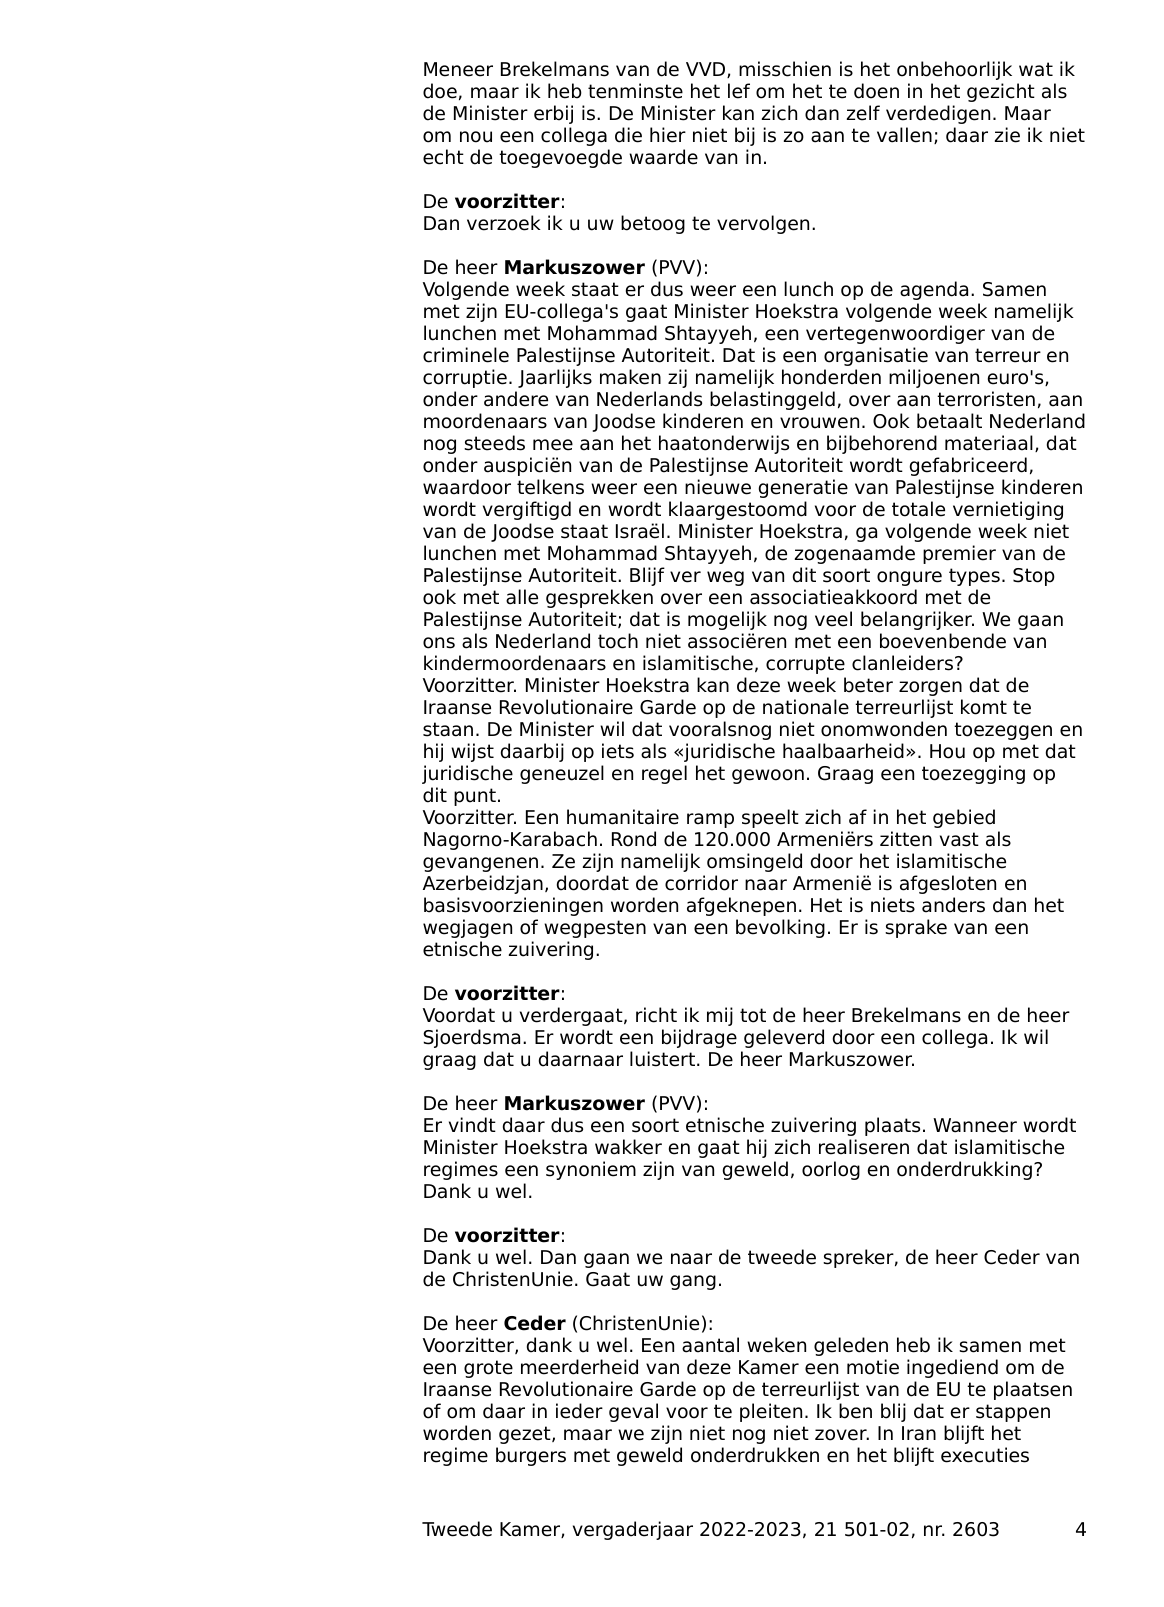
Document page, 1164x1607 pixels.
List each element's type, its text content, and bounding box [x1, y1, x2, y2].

text De voorzitter: [422, 1225, 1087, 1247]
text Er vindt daar dus een soort etnische zuivering plaats. Wanneer wordt Minister Hoekstra wakker en gaat hij zich realiseren dat islamitische regimes een synoniem zijn van geweld, oorlog en onderdrukking? [422, 1115, 1087, 1181]
text Dank u wel. [422, 1181, 1087, 1203]
text Voorzitter. Een humanitaire ramp speelt zich af in het gebied Nagorno-Karabach. Rond de 120.000 Armeniërs zitten vast als gevangenen. Ze zijn namelijk omsingeld door het islamitische Azerbeidzjan, doordat de corridor naar Armenië is afgesloten en basisvoorzieningen worden afgeknepen. Het is niets anders dan het wegjagen of wegpesten van een bevolking. Er is sprake van een etnische zuivering. [422, 807, 1087, 961]
text Dank u wel. Dan gaan we naar de tweede spreker, de heer Ceder van de ChristenUnie. Gaat uw gang. [422, 1247, 1087, 1291]
text De voorzitter: [422, 983, 1087, 1005]
text De heer Markuszower (PVV): [422, 1093, 1087, 1115]
text De voorzitter: [422, 191, 1087, 213]
text Volgende week staat er dus weer een lunch op de agenda. Samen met zijn EU-collega's gaat Minister Hoekstra volgende week namelijk lunchen met Mohammad Shtayyeh, een vertegenwoordiger van de criminele Palestijnse Autoriteit. Dat is een organisatie van terreur en corruptie. Jaarlijks maken zij namelijk honderden miljoenen euro's, onder andere van Nederlands belastinggeld, over aan terroristen, aan moordenaars van Joodse kinderen en vrouwen. Ook betaalt Nederland nog steeds mee aan het haatonderwijs en bijbehorend materiaal, dat onder auspiciën van de Palestijnse Autoriteit wordt gefabriceerd, waardoor telkens weer een nieuwe generatie van Palestijnse kinderen wordt vergiftigd en wordt klaargestoomd voor de totale vernietiging van de Joodse staat Israël. Minister Hoekstra, ga volgende week niet lunchen met Mohammad Shtayyeh, de zogenaamde premier van de Palestijnse Autoriteit. Blijf ver weg van dit soort ongure types. Stop ook met alle gesprekken over een associatieakkoord met de Palestijnse Autoriteit; dat is mogelijk nog veel belangrijker. We gaan ons als Nederland toch niet associëren met een boevenbende van kindermoordenaars en islamitische, corrupte clanleiders? [422, 279, 1087, 675]
text Meneer Brekelmans van de VVD, misschien is het onbehoorlijk wat ik doe, maar ik heb tenminste het lef om het te doen in het gezicht als de Minister erbij is. De Minister kan zich dan zelf verdedigen. Maar om nou een collega die hier niet bij is zo aan te vallen; daar zie ik niet echt de toegevoegde waarde van in. [422, 59, 1087, 169]
text Voorzitter, dank u wel. Een aantal weken geleden heb ik samen met een grote meerderheid van deze Kamer een motie ingediend om de Iraanse Revolutionaire Garde op de terreurlijst van de EU te plaatsen of om daar in ieder geval voor te pleiten. Ik ben blij dat er stappen worden gezet, maar we zijn niet nog niet zover. In Iran blijft het regime burgers met geweld onderdrukken en het blijft executies [422, 1335, 1087, 1467]
text De heer Markuszower (PVV): [422, 257, 1087, 279]
text De heer Ceder (ChristenUnie): [422, 1313, 1087, 1335]
text Voorzitter. Minister Hoekstra kan deze week beter zorgen dat de Iraanse Revolutionaire Garde op de nationale terreurlijst komt te staan. De Minister wil dat vooralsnog niet onomwonden toezeggen en hij wijst daarbij op iets als «juridische haalbaarheid». Hou op met dat juridische geneuzel en regel het gewoon. Graag een toezegging op dit punt. [422, 675, 1087, 807]
text Dan verzoek ik u uw betoog te vervolgen. [422, 213, 1087, 235]
text Voordat u verdergaat, richt ik mij tot de heer Brekelmans en de heer Sjoerdsma. Er wordt een bijdrage geleverd door een collega. Ik wil graag dat u daarnaar luistert. De heer Markuszower. [422, 1005, 1087, 1071]
